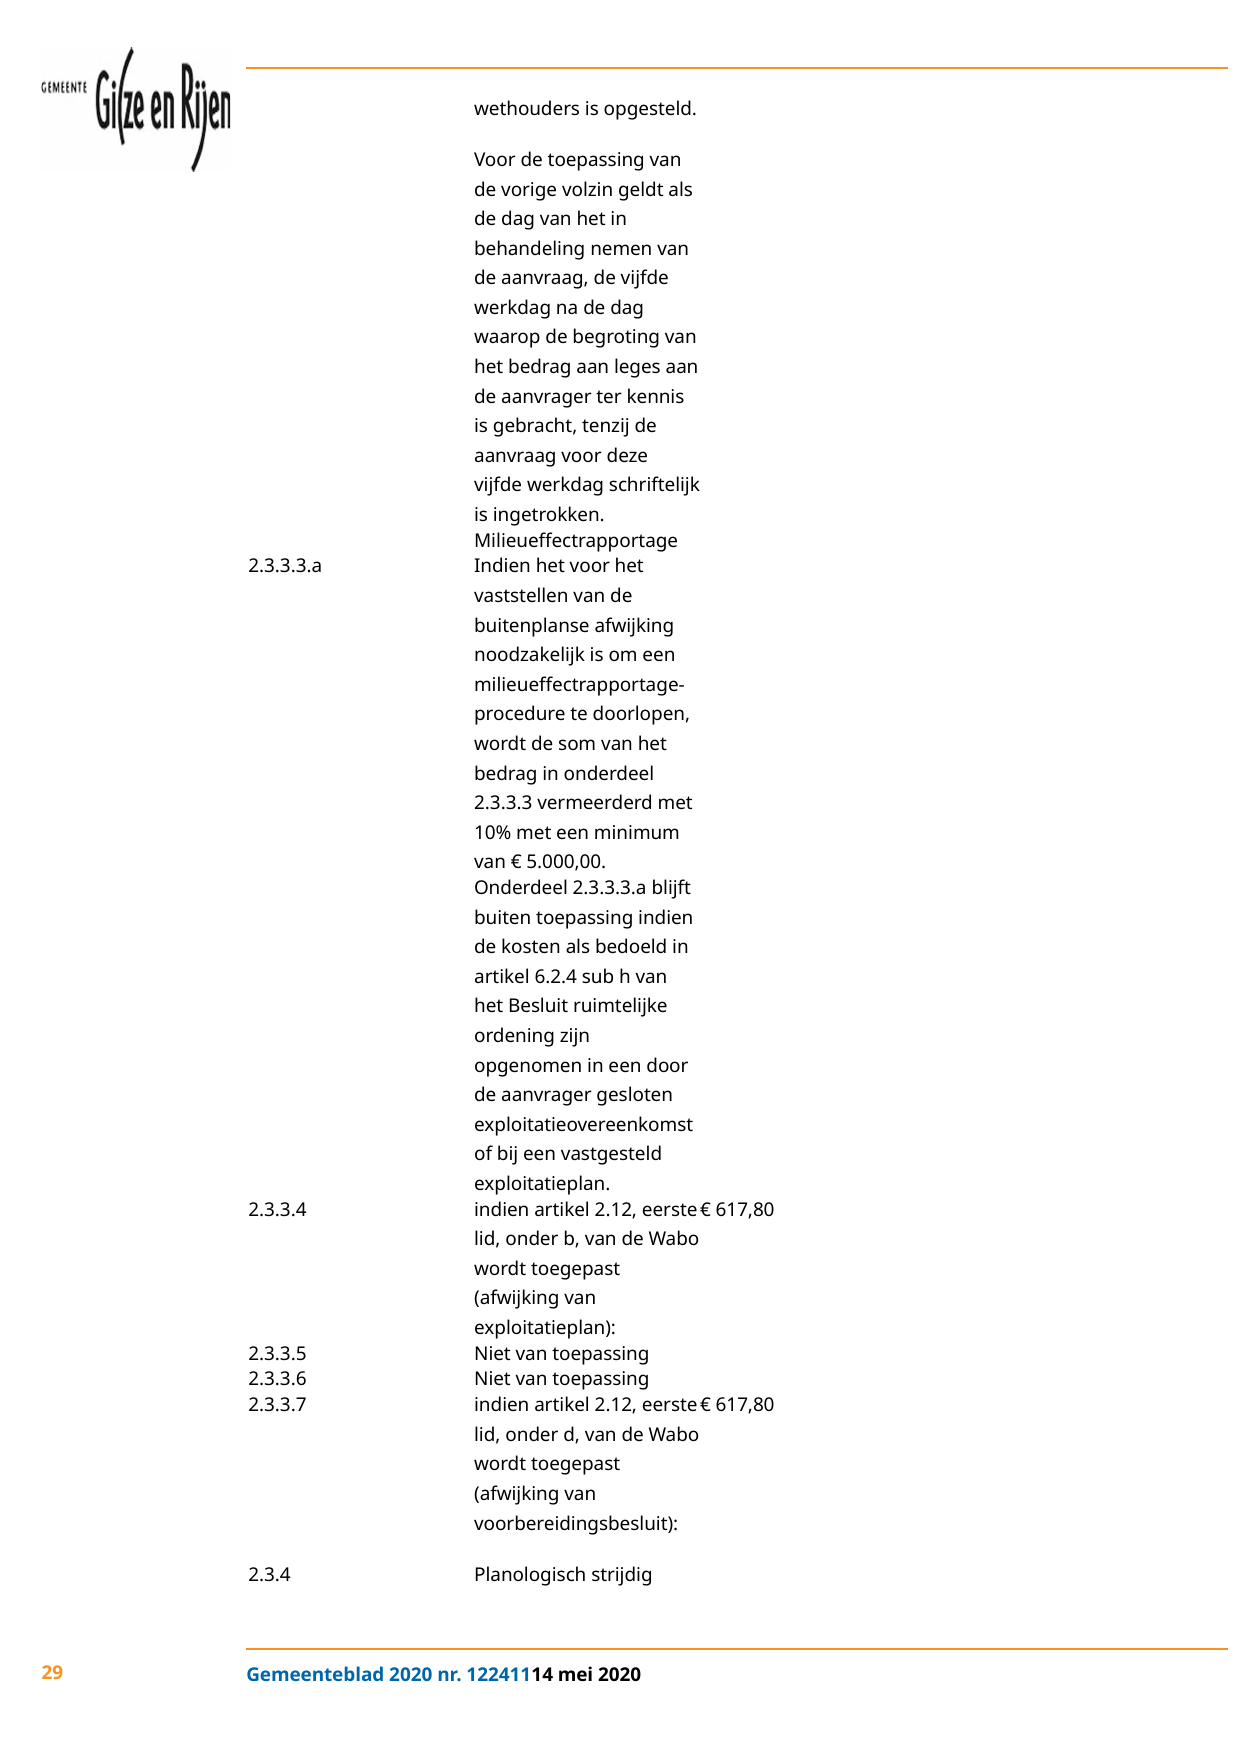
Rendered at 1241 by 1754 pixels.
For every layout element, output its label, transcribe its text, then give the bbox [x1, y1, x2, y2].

picture [41, 47, 231, 172]
table_cell indien artikel 2.12, eerste lid, onder b, van de Wabo wordt toegepast (afwijking van exploitatieplan): [474, 1196, 700, 1340]
table_cell [248, 527, 474, 553]
table_cell [474, 1535, 700, 1561]
table_cell [700, 1535, 926, 1561]
table_cell 2.3.3.7 [248, 1391, 474, 1535]
table_cell 2.3.3.3.a [248, 553, 474, 874]
table_cell Niet van toepassing [474, 1366, 700, 1391]
table_cell Milieueffectrapportage [474, 527, 700, 553]
table_cell [248, 874, 474, 1196]
table_cell [700, 874, 926, 1196]
table_cell Niet van toepassing [474, 1340, 700, 1366]
table_cell [700, 527, 926, 553]
table_cell [700, 553, 926, 874]
table_cell Indien het voor het vaststellen van de buitenplanse afwijking noodzakelijk is om een milieueffectrapportage-procedure te doorlopen, wordt de som van het bedrag in onderdeel 2.3.3.3 vermeerderd met 10% met een minimum van € 5.000,00. [474, 553, 700, 874]
table_cell wethouders is opgesteld. [474, 95, 700, 121]
table_cell 2.3.3.4 [248, 1196, 474, 1340]
table_cell Onderdeel 2.3.3.3.a blijft buiten toepassing indien de kosten als bedoeld in artikel 6.2.4 sub h van het Besluit ruimtelijke ordening zijn opgenomen in een door de aanvrager gesloten exploitatieovereenkomst of bij een vastgesteld exploitatieplan. [474, 874, 700, 1196]
table_cell 2.3.3.6 [248, 1366, 474, 1391]
table_cell [700, 1340, 926, 1366]
table_cell [474, 121, 700, 146]
table_cell € 617,80 [700, 1196, 926, 1340]
table_cell € 617,80 [700, 1391, 926, 1535]
table_cell [248, 95, 474, 527]
table_cell [248, 1535, 474, 1561]
table_cell [700, 1561, 926, 1587]
table_cell [700, 1366, 926, 1391]
table_cell Planologisch strijdig [474, 1561, 700, 1587]
table_cell 2.3.4 [248, 1561, 474, 1587]
table_cell 2.3.3.5 [248, 1340, 474, 1366]
table_cell Voor de toepassing van de vorige volzin geldt als de dag van het in behandeling nemen van de aanvraag, de vijfde werkdag na de dag waarop de begroting van het bedrag aan leges aan de aanvrager ter kennis is gebracht, tenzij de aanvraag voor deze vijfde werkdag schriftelijk is ingetrokken. [474, 146, 700, 527]
table_cell indien artikel 2.12, eerste lid, onder d, van de Wabo wordt toegepast (afwijking van voorbereidingsbesluit): [474, 1391, 700, 1535]
table_cell [700, 95, 926, 527]
